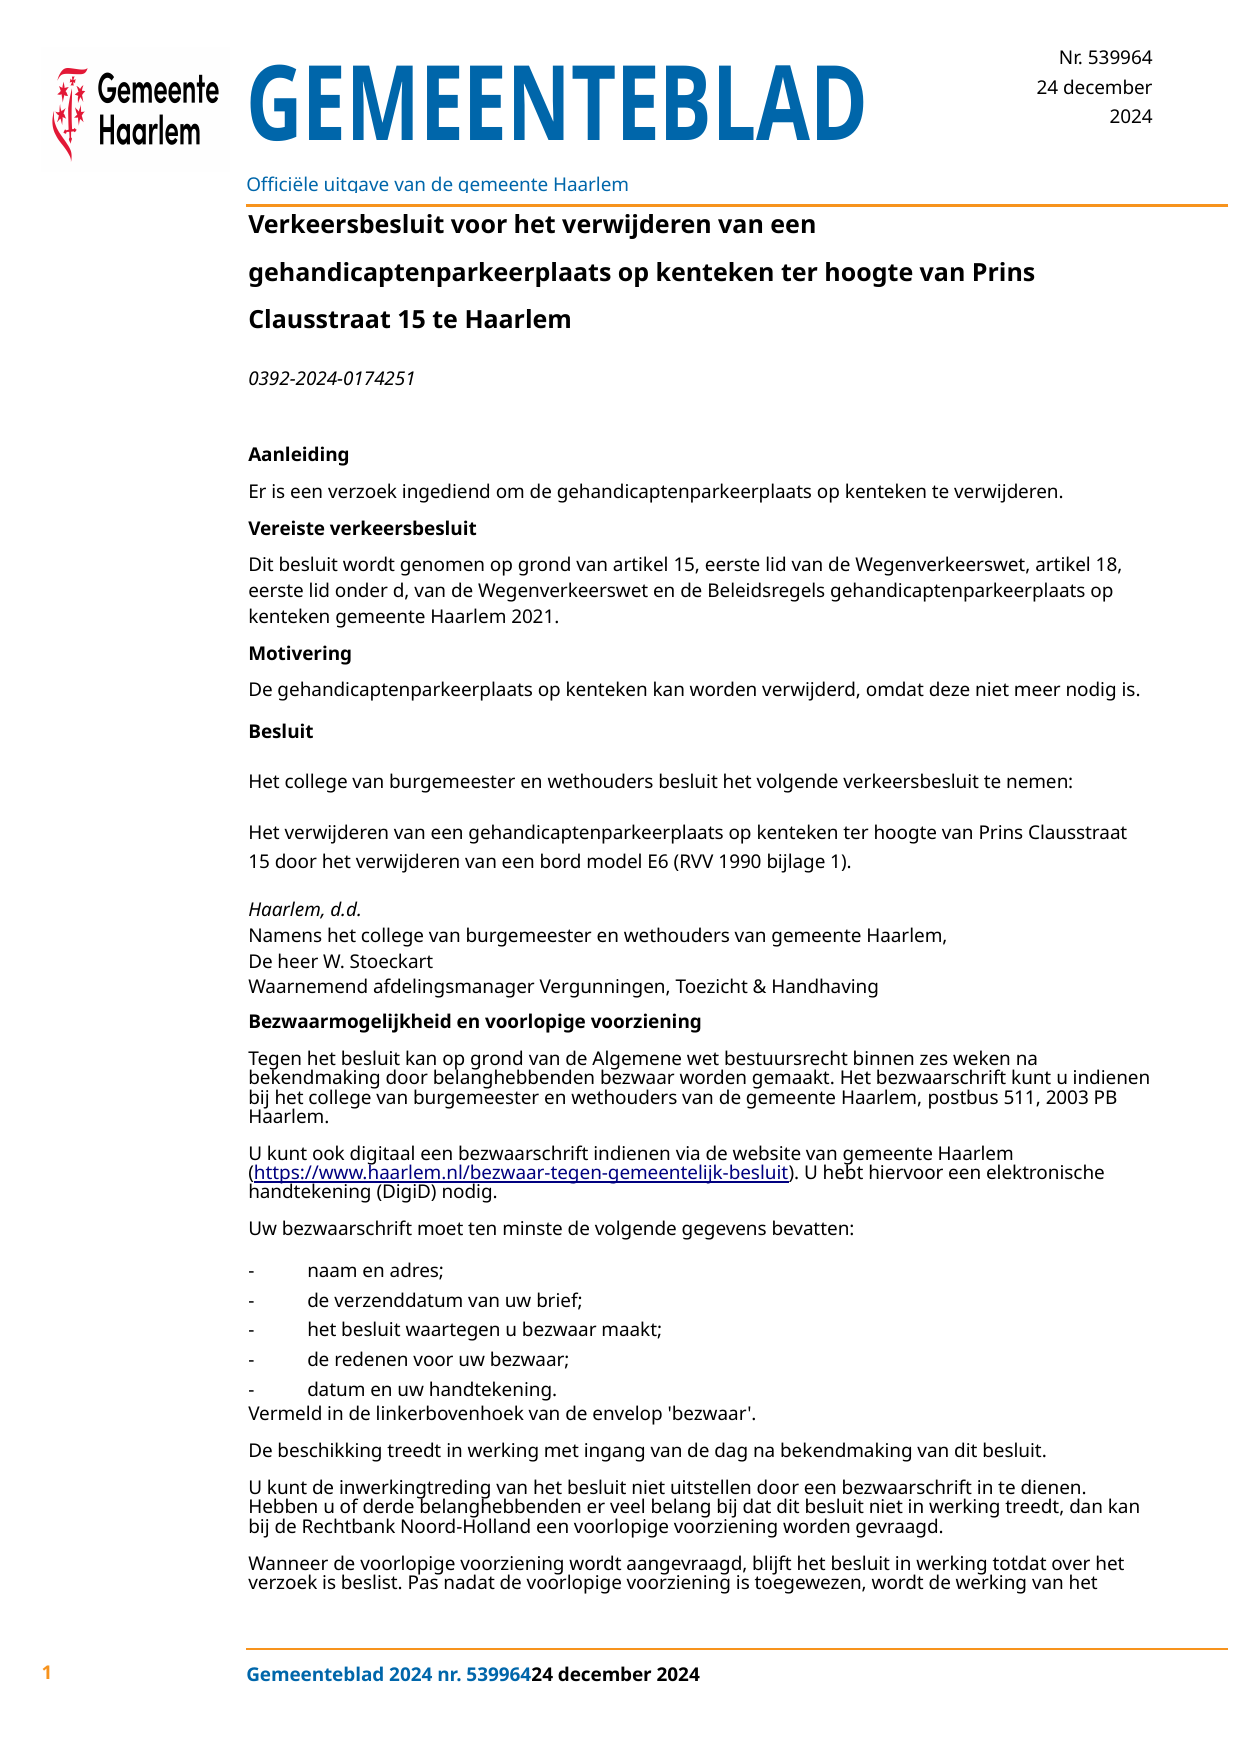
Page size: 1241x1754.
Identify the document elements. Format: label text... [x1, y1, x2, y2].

list de verzenddatum van uw brief; [248, 1287, 1152, 1313]
text Waarnemend afdelingsmanager Vergunningen, Toezicht & Handhaving [248, 974, 1152, 999]
text Er is een verzoek ingediend om de gehandicaptenparkeerplaats op kenteken te verwijderen. [248, 478, 1152, 504]
text U kunt ook digitaal een bezwaarschrift indienen via de website van gemeente Haarlem (https://www.haarlem.nl/bezwaar-tegen-gemeentelijk-besluit). U hebt hiervoor een elektronische handtekening (DigiD) nodig. [248, 1145, 1152, 1203]
text Het college van burgemeester en wethouders besluit het volgende verkeersbesluit te nemen: [248, 769, 1152, 794]
text Het verwijderen van een gehandicaptenparkeerplaats op kenteken ter hoogte van Prins Clausstraat 15 door het verwijderen van een bord model E6 (RVV 1990 bijlage 1). [248, 819, 1152, 874]
list datum en uw handtekening. [248, 1376, 1152, 1401]
list het besluit waartegen u bezwaar maakt; [248, 1317, 1152, 1342]
text De beschikking treedt in werking met ingang van de dag na bekendmaking van dit besluit. [248, 1442, 1152, 1462]
picture [41, 47, 231, 172]
text De gehandicaptenparkeerplaats op kenteken kan worden verwijderd, omdat deze niet meer nodig is. [248, 676, 1152, 702]
text Verkeersbesluit voor het verwijderen van een gehandicaptenparkeerplaats op kenteken ter hoogte van Prins Clausstraat 15 te Haarlem [248, 207, 1152, 336]
text Besluit [248, 718, 1152, 744]
text Tegen het besluit kan op grond van de Algemene wet bestuursrecht binnen zes weken na bekendmaking door belanghebbenden bezwaar worden gemaakt. Het bezwaarschrift kunt u indienen bij het college van burgemeester en wethouders van de gemeente Haarlem, postbus 511, 2003 PB Haarlem. [248, 1050, 1152, 1127]
text 0392-2024-0174251 [248, 366, 1152, 391]
list naam en adres; [248, 1257, 1152, 1283]
text Vermeld in de linkerbovenhoek van de envelop 'bezwaar'. [248, 1405, 1152, 1424]
text Motivering [248, 640, 1152, 665]
text De heer W. Stoeckart [248, 948, 1152, 974]
text Namens het college van burgemeester en wethouders van gemeente Haarlem, [248, 922, 1152, 948]
text Aanleiding [248, 442, 1152, 467]
text Bezwaarmogelijkheid en voorlopige voorziening [248, 1013, 1152, 1032]
text U kunt de inwerkingtreding van het besluit niet uitstellen door een bezwaarschrift in te dienen. Hebben u of derde belanghebbenden er veel belang bij dat dit besluit niet in werking treedt, dan kan bij de Rechtbank Noord-Holland een voorlopige voorziening worden gevraagd. [248, 1479, 1152, 1537]
list de redenen voor uw bezwaar; [248, 1346, 1152, 1372]
text Dit besluit wordt genomen op grond van artikel 15, eerste lid van de Wegenverkeerswet, artikel 18, eerste lid onder d, van de Wegenverkeerswet en de Beleidsregels gehandicaptenparkeerplaats op kenteken gemeente Haarlem 2021. [248, 552, 1152, 629]
text Wanneer de voorlopige voorziening wordt aangevraagd, blijft het besluit in werking totdat over het verzoek is beslist. Pas nadat de voorlopige voorziening is toegewezen, wordt de werking van het [248, 1555, 1152, 1593]
text Uw bezwaarschrift moet ten minste de volgende gegevens bevatten: [248, 1220, 1152, 1240]
text Haarlem, d.d. [248, 897, 1152, 922]
text Vereiste verkeersbesluit [248, 515, 1152, 541]
